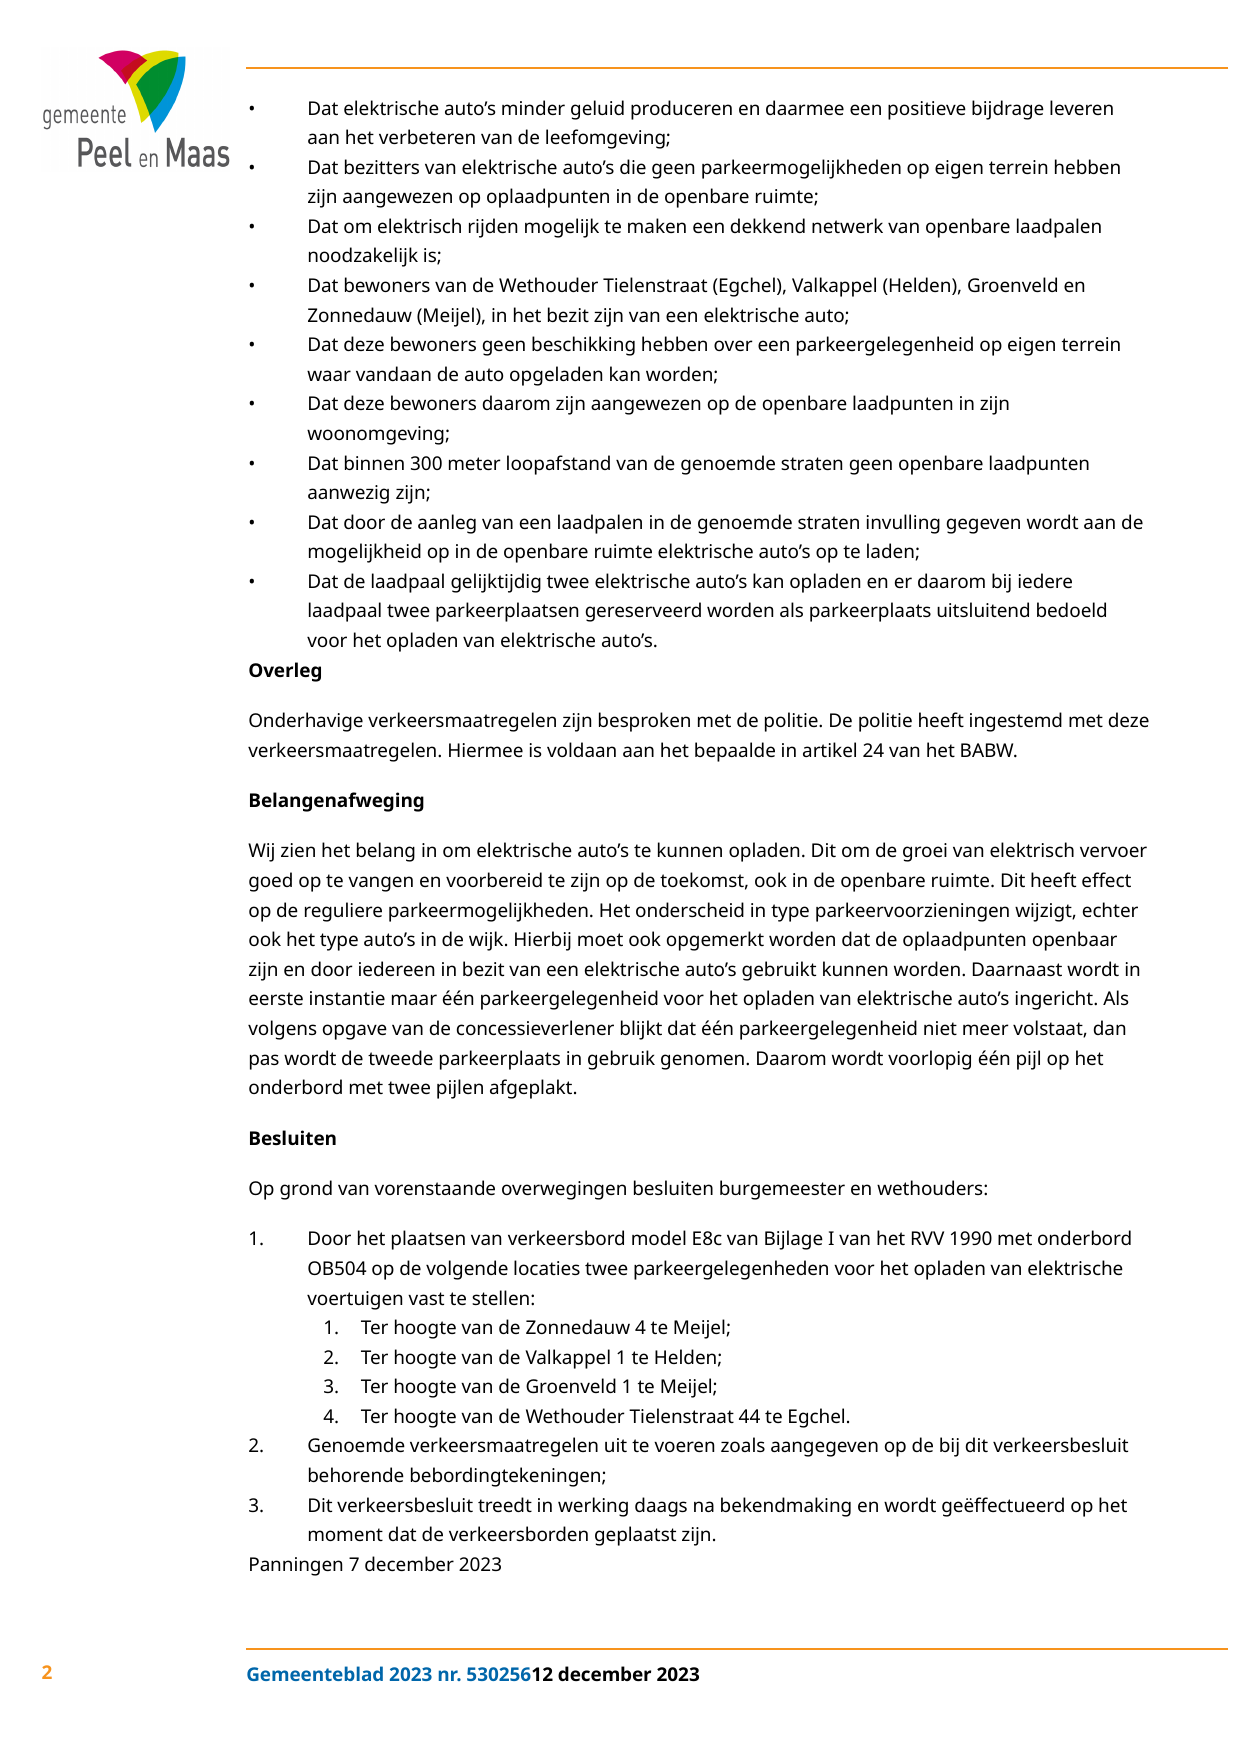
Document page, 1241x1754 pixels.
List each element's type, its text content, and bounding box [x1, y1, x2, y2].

list Dat deze bewoners daarom zijn aangewezen op de openbare laadpunten in zijn woonomgeving; [248, 391, 1152, 446]
list Door het plaatsen van verkeersbord model E8c van Bijlage I van het RVV 1990 met onderbord OB504 op de volgende locaties twee parkeergelegenheden voor het opladen van elektrische voertuigen vast te stellen: [248, 1226, 1152, 1311]
list Dat binnen 300 meter loopafstand van de genoemde straten geen openbare laadpunten aanwezig zijn; [248, 450, 1152, 505]
list Ter hoogte van de Groenveld 1 te Meijel; [323, 1373, 1152, 1399]
text Besluiten [248, 1125, 1152, 1151]
list Dat door de aanleg van een laadpalen in de genoemde straten invulling gegeven wordt aan de mogelijkheid op in de openbare ruimte elektrische auto’s op te laden; [248, 509, 1152, 564]
list Ter hoogte van de Valkappel 1 te Helden; [323, 1344, 1152, 1370]
list Dat om elektrisch rijden mogelijk te maken een dekkend netwerk van openbare laadpalen noodzakelijk is; [248, 213, 1152, 268]
list Dat bewoners van de Wethouder Tielenstraat (Egchel), Valkappel (Helden), Groenveld en Zonnedauw (Meijel), in het bezit zijn van een elektrische auto; [248, 272, 1152, 328]
list Ter hoogte van de Zonnedauw 4 te Meijel; [323, 1314, 1152, 1340]
list Dat bezitters van elektrische auto’s die geen parkeermogelijkheden op eigen terrein hebben zijn aangewezen op oplaadpunten in de openbare ruimte; [248, 154, 1152, 209]
list Dat elektrische auto’s minder geluid produceren en daarmee een positieve bijdrage leveren aan het verbeteren van de leefomgeving; [248, 95, 1152, 150]
list Dit verkeersbesluit treedt in werking daags na bekendmaking en wordt geëffectueerd op het moment dat de verkeersborden geplaatst zijn. [248, 1492, 1152, 1547]
text Panningen 7 december 2023 [248, 1551, 1152, 1577]
text Wij zien het belang in om elektrische auto’s te kunnen opladen. Dit om de groei van elektrisch vervoer goed op te vangen en voorbereid te zijn op de toekomst, ook in de openbare ruimte. Dit heeft effect op de reguliere parkeermogelijkheden. Het onderscheid in type parkeervoorzieningen wijzigt, echter ook het type auto’s in de wijk. Hierbij moet ook opgemerkt worden dat de oplaadpunten openbaar zijn en door iedereen in bezit van een elektrische auto’s gebruikt kunnen worden. Daarnaast wordt in eerste instantie maar één parkeergelegenheid voor het opladen van elektrische auto’s ingericht. Als volgens opgave van de concessieverlener blijkt dat één parkeergelegenheid niet meer volstaat, dan pas wordt de tweede parkeerplaats in gebruik genomen. Daarom wordt voorlopig één pijl op het onderbord met twee pijlen afgeplakt. [248, 838, 1152, 1100]
list Genoemde verkeersmaatregelen uit te voeren zoals aangegeven op de bij dit verkeersbesluit behorende bebordingtekeningen; [248, 1433, 1152, 1488]
text Onderhavige verkeersmaatregelen zijn besproken met de politie. De politie heeft ingestemd met deze verkeersmaatregelen. Hiermee is voldaan aan het bepaalde in artikel 24 van het BABW. [248, 707, 1152, 763]
list Dat deze bewoners geen beschikking hebben over een parkeergelegenheid op eigen terrein waar vandaan de auto opgeladen kan worden; [248, 331, 1152, 387]
text Op grond van vorenstaande overwegingen besluiten burgemeester en wethouders: [248, 1175, 1152, 1201]
list Ter hoogte van de Wethouder Tielenstraat 44 te Egchel. [323, 1403, 1152, 1429]
text Overleg [248, 657, 1152, 683]
text Belangenafweging [248, 787, 1152, 813]
picture [41, 47, 231, 172]
list Dat de laadpaal gelijktijdig twee elektrische auto’s kan opladen en er daarom bij iedere laadpaal twee parkeerplaatsen gereserveerd worden als parkeerplaats uitsluitend bedoeld voor het opladen van elektrische auto’s. [248, 568, 1152, 653]
